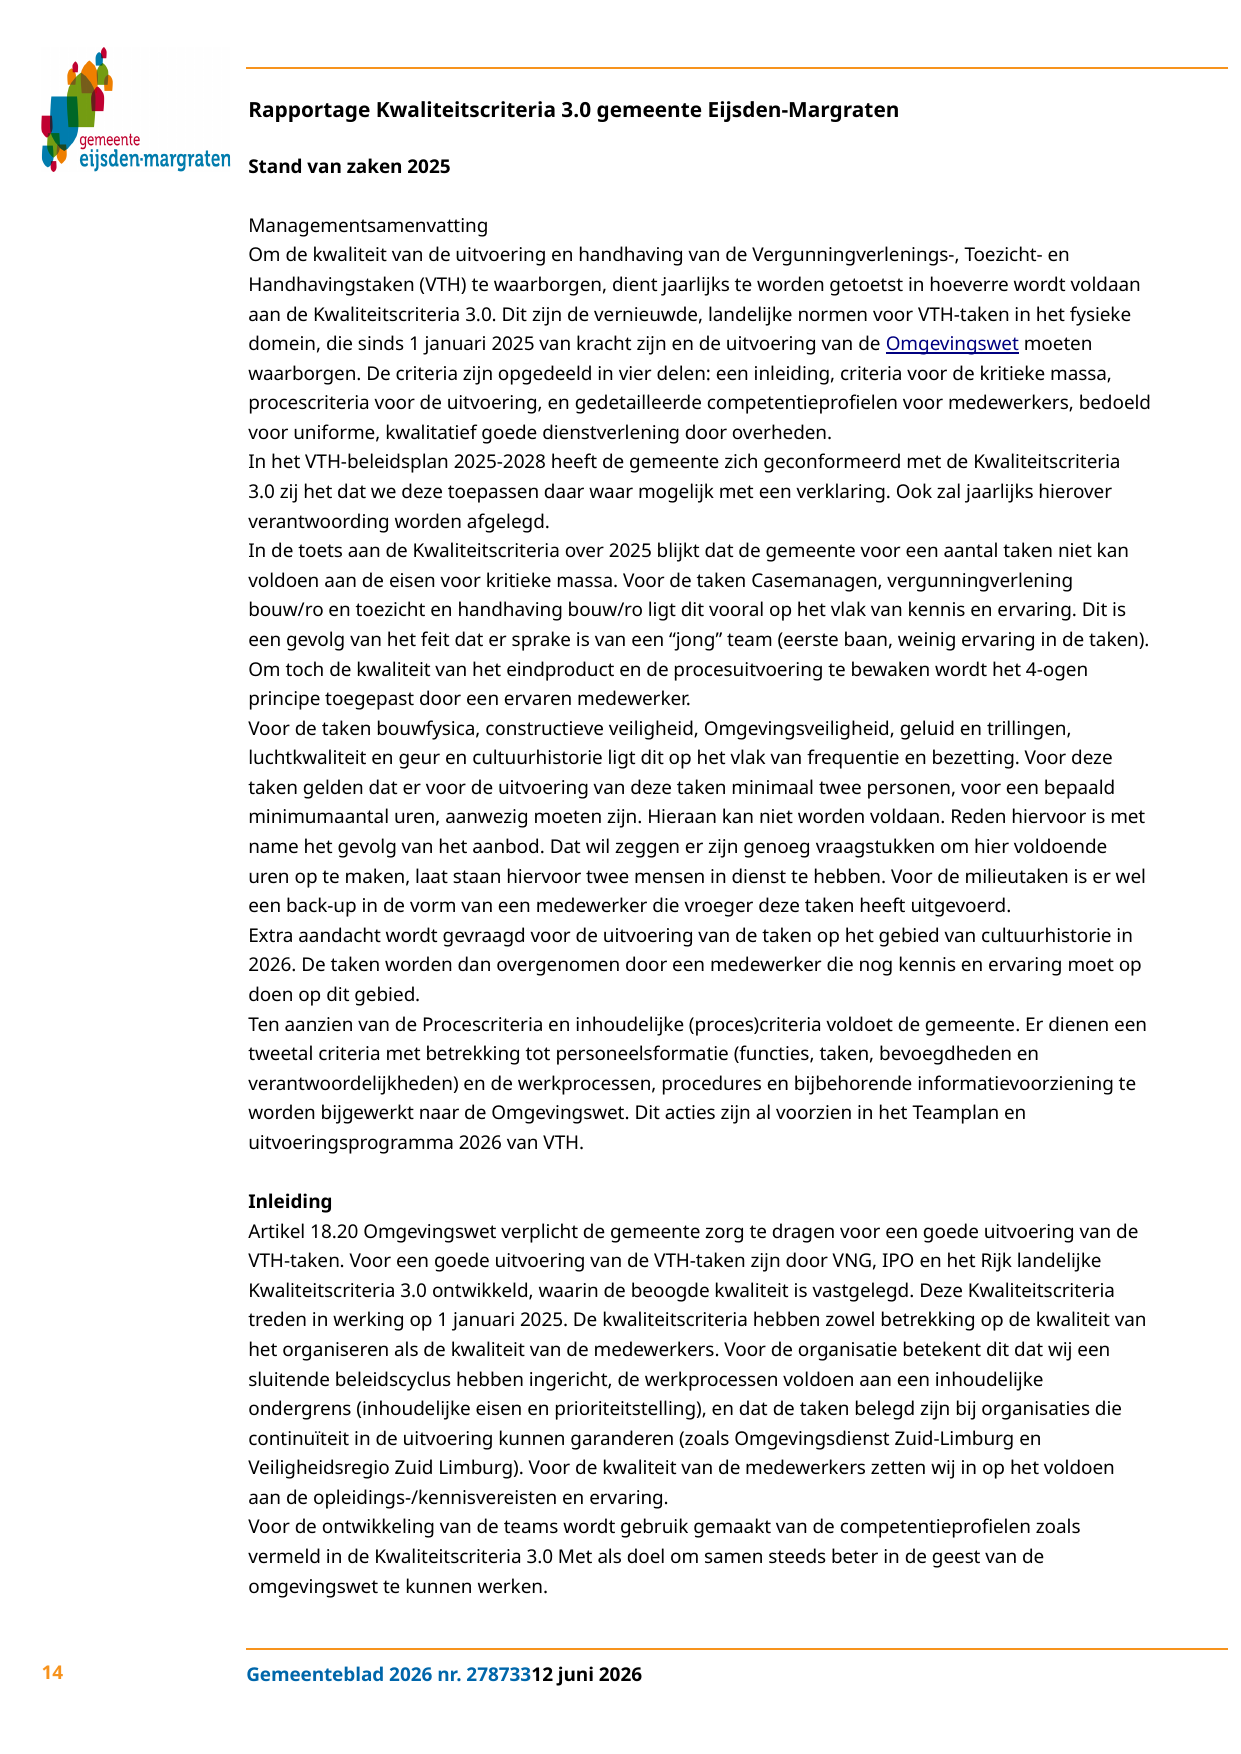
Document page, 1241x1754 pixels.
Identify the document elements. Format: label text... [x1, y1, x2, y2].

text Inleiding [248, 1188, 1152, 1214]
text Rapportage Kwaliteitscriteria 3.0 gemeente Eijsden-Margraten [248, 95, 1152, 123]
text Voor de ontwikkeling van de teams wordt gebruik gemaakt van de competentieprofielen zoals vermeld in de Kwaliteitscriteria 3.0 Met als doel om samen steeds beter in de geest van de omgevingswet te kunnen werken. [248, 1514, 1152, 1599]
text In het VTH-beleidsplan 2025-2028 heeft de gemeente zich geconformeerd met de Kwaliteitscriteria 3.0 zij het dat we deze toepassen daar waar mogelijk met een verklaring. Ook zal jaarlijks hierover verantwoording worden afgelegd. [248, 449, 1152, 534]
picture [41, 47, 231, 172]
text Artikel 18.20 Omgevingswet verplicht de gemeente zorg te dragen voor een goede uitvoering van de VTH-taken. Voor een goede uitvoering van de VTH-taken zijn door VNG, IPO en het Rijk landelijke Kwaliteitscriteria 3.0 ontwikkeld, waarin de beoogde kwaliteit is vastgelegd. Deze Kwaliteitscriteria treden in werking op 1 januari 2025. De kwaliteitscriteria hebben zowel betrekking op de kwaliteit van het organiseren als de kwaliteit van de medewerkers. Voor de organisatie betekent dit dat wij een sluitende beleidscyclus hebben ingericht, de werkprocessen voldoen aan een inhoudelijke ondergrens (inhoudelijke eisen en prioriteitstelling), en dat de taken belegd zijn bij organisaties die continuïteit in de uitvoering kunnen garanderen (zoals Omgevingsdienst Zuid-Limburg en Veiligheidsregio Zuid Limburg). Voor de kwaliteit van de medewerkers zetten wij in op het voldoen aan de opleidings-/kennisvereisten en ervaring. [248, 1218, 1152, 1510]
text Stand van zaken 2025 [248, 153, 1152, 179]
text Extra aandacht wordt gevraagd voor de uitvoering van de taken op het gebied van cultuurhistorie in 2026. De taken worden dan overgenomen door een medewerker die nog kennis en ervaring moet op doen op dit gebied. [248, 922, 1152, 1007]
text Om de kwaliteit van de uitvoering en handhaving van de Vergunningverlenings-, Toezicht- en Handhavingstaken (VTH) te waarborgen, dient jaarlijks te worden getoetst in hoeverre wordt voldaan aan de Kwaliteitscriteria 3.0. Dit zijn de vernieuwde, landelijke normen voor VTH-taken in het fysieke domein, die sinds 1 januari 2025 van kracht zijn en de uitvoering van de Omgevingswet moeten waarborgen. De criteria zijn opgedeeld in vier delen: een inleiding, criteria voor de kritieke massa, procescriteria voor de uitvoering, en gedetailleerde competentieprofielen voor medewerkers, bedoeld voor uniforme, kwalitatief goede dienstverlening door overheden. [248, 242, 1152, 445]
text Ten aanzien van de Procescriteria en inhoudelijke (proces)criteria voldoet de gemeente. Er dienen een tweetal criteria met betrekking tot personeelsformatie (functies, taken, bevoegdheden en verantwoordelijkheden) en de werkprocessen, procedures en bijbehorende informatievoorziening te worden bijgewerkt naar de Omgevingswet. Dit acties zijn al voorzien in het Teamplan en uitvoeringsprogramma 2026 van VTH. [248, 1011, 1152, 1155]
text Managementsamenvatting [248, 212, 1152, 238]
text In de toets aan de Kwaliteitscriteria over 2025 blijkt dat de gemeente voor een aantal taken niet kan voldoen aan de eisen voor kritieke massa. Voor de taken Casemanagen, vergunningverlening bouw/ro en toezicht en handhaving bouw/ro ligt dit vooral op het vlak van kennis en ervaring. Dit is een gevolg van het feit dat er sprake is van een “jong” team (eerste baan, weinig ervaring in de taken). Om toch de kwaliteit van het eindproduct en de procesuitvoering te bewaken wordt het 4-ogen principe toegepast door een ervaren medewerker. [248, 537, 1152, 711]
text Voor de taken bouwfysica, constructieve veiligheid, Omgevingsveiligheid, geluid en trillingen, luchtkwaliteit en geur en cultuurhistorie ligt dit op het vlak van frequentie en bezetting. Voor deze taken gelden dat er voor de uitvoering van deze taken minimaal twee personen, voor een bepaald minimumaantal uren, aanwezig moeten zijn. Hieraan kan niet worden voldaan. Reden hiervoor is met name het gevolg van het aanbod. Dat wil zeggen er zijn genoeg vraagstukken om hier voldoende uren op te maken, laat staan hiervoor twee mensen in dienst te hebben. Voor de milieutaken is er wel een back-up in de vorm van een medewerker die vroeger deze taken heeft uitgevoerd. [248, 715, 1152, 918]
